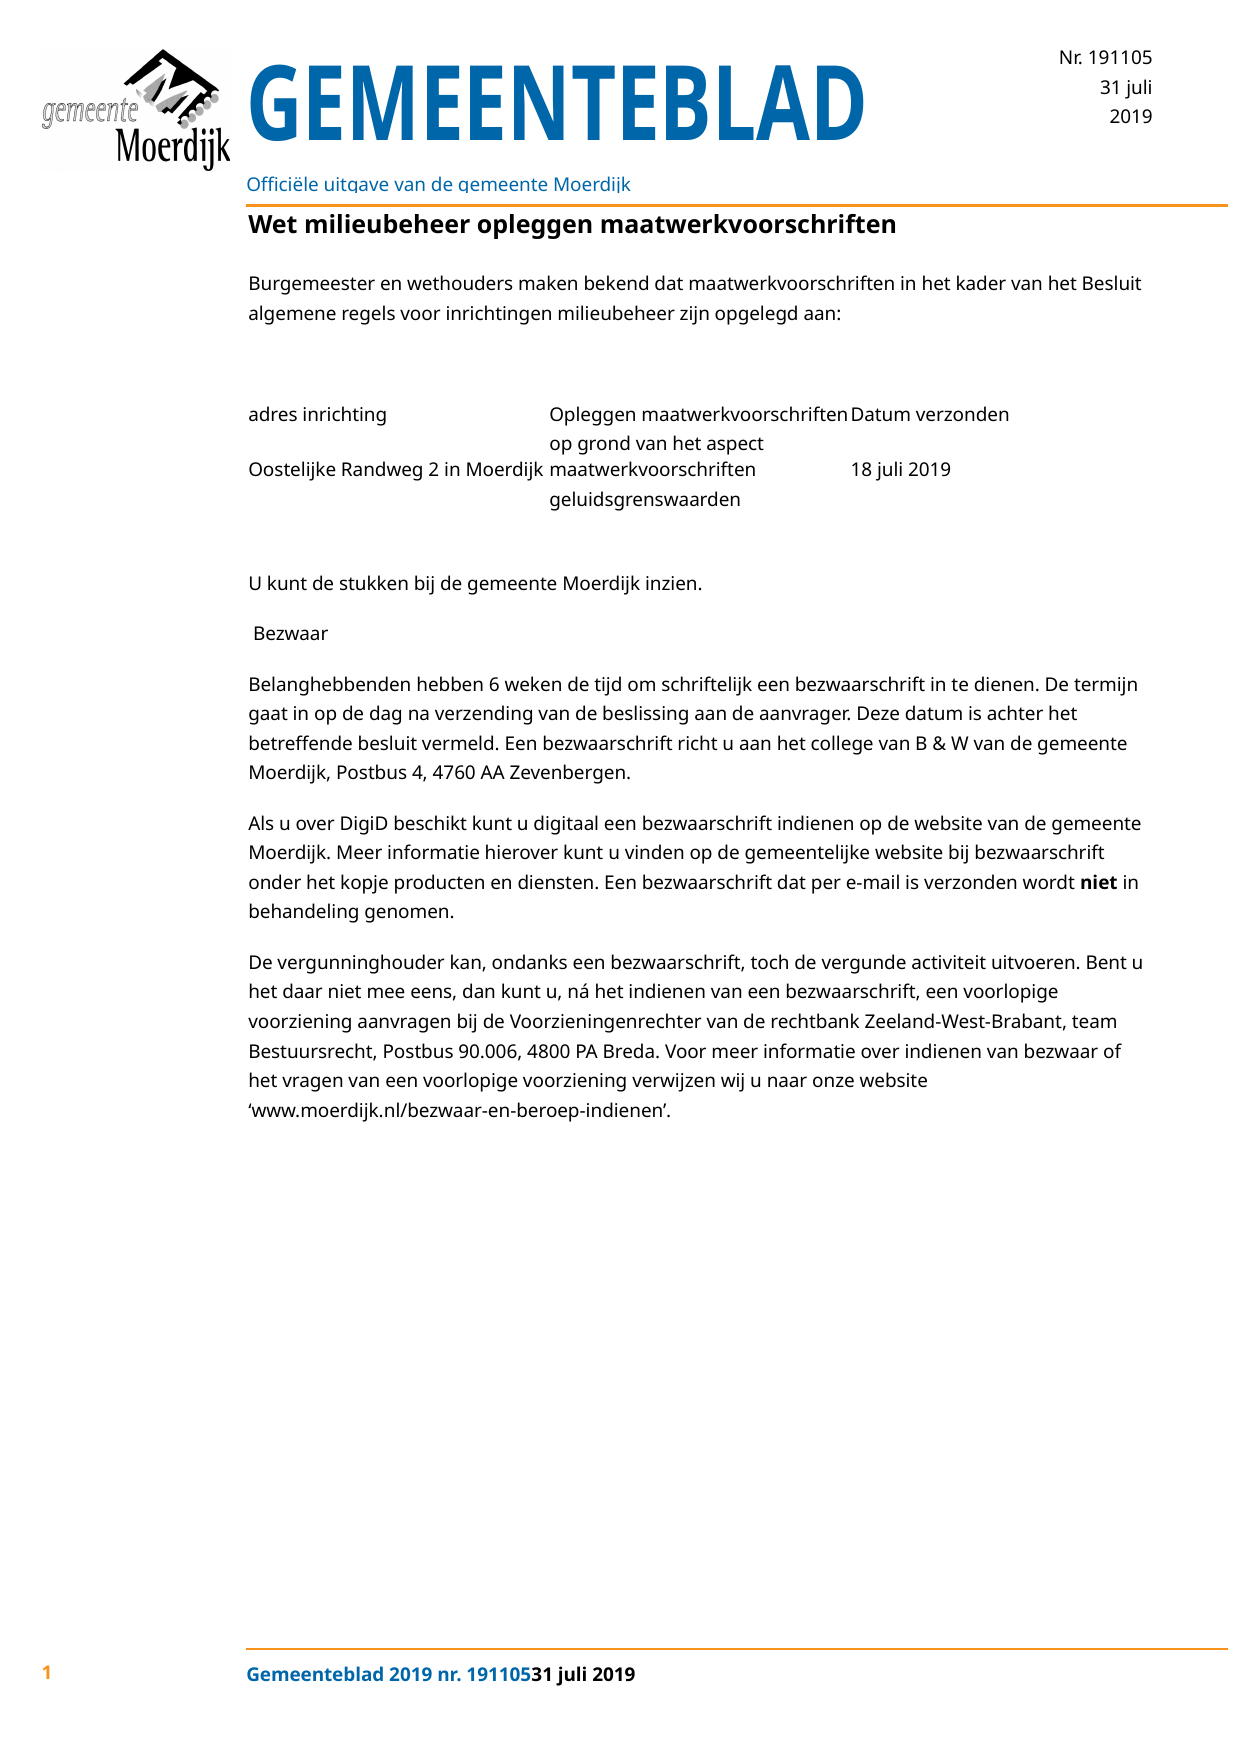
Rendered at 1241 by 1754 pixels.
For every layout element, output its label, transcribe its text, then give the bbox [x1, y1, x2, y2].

picture [41, 47, 231, 172]
table_cell Oostelijke Randweg 2 in Moerdijk [248, 456, 549, 541]
table_cell [850, 541, 1152, 567]
text De vergunninghouder kan, ondanks een bezwaarschrift, toch de vergunde activiteit uitvoeren. Bent u het daar niet mee eens, dan kunt u, ná het indienen van een bezwaarschrift, een voorlopige voorziening aanvragen bij de Voorzieningenrechter van de rechtbank Zeeland-West-Brabant, team Bestuursrecht, Postbus 90.006, 4800 PA Breda. Voor meer informatie over indienen van bezwaar of het vragen van een voorlopige voorziening verwijzen wij u naar onze website ‘www.moerdijk.nl/bezwaar-en-beroep-indienen’. [248, 949, 1152, 1123]
table_header adres inrichting [248, 401, 549, 456]
table_cell maatwerkvoorschriften geluidsgrenswaarden [549, 456, 850, 541]
text Wet milieubeheer opleggen maatwerkvoorschriften [248, 207, 1152, 241]
text U kunt de stukken bij de gemeente Moerdijk inzien. [248, 570, 1152, 596]
text Als u over DigiD beschikt kunt u digitaal een bezwaarschrift indienen op de website van de gemeente Moerdijk. Meer informatie hierover kunt u vinden op de gemeentelijke website bij bezwaarschrift onder het kopje producten en diensten. Een bezwaarschrift dat per e-mail is verzonden wordt niet in behandeling genomen. [248, 810, 1152, 924]
table_cell [549, 541, 850, 567]
table_cell 18 juli 2019 [850, 456, 1152, 541]
table_cell [248, 541, 549, 567]
text Burgemeester en wethouders maken bekend dat maatwerkvoorschriften in het kader van het Besluit algemene regels voor inrichtingen milieubeheer zijn opgelegd aan: [248, 270, 1152, 326]
table_header Opleggen maatwerkvoorschriften op grond van het aspect [549, 401, 850, 456]
table_header Datum verzonden [850, 401, 1152, 456]
text Bezwaar [248, 620, 1152, 646]
text Belanghebbenden hebben 6 weken de tijd om schriftelijk een bezwaarschrift in te dienen. De termijn gaat in op de dag na verzending van de beslissing aan de aanvrager. Deze datum is achter het betreffende besluit vermeld. Een bezwaarschrift richt u aan het college van B & W van de gemeente Moerdijk, Postbus 4, 4760 AA Zevenbergen. [248, 671, 1152, 785]
